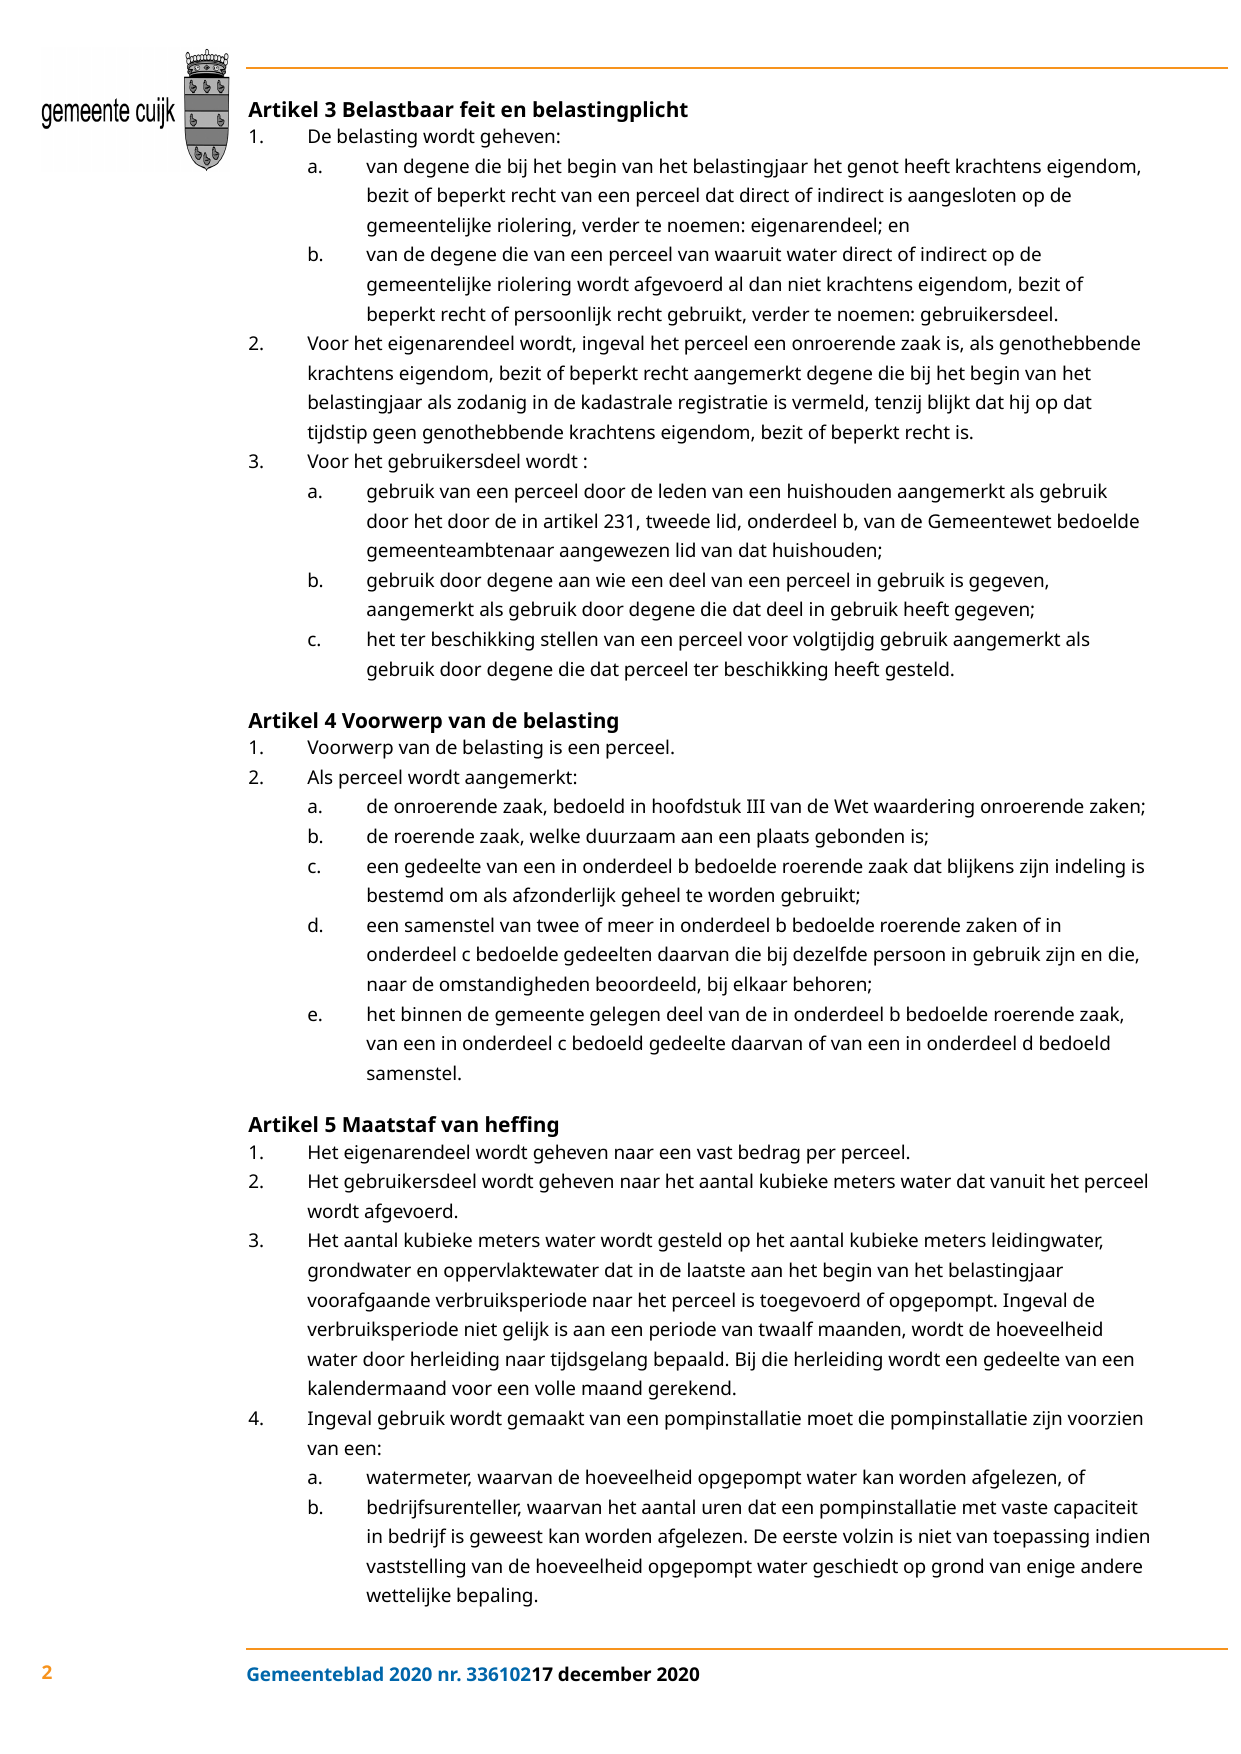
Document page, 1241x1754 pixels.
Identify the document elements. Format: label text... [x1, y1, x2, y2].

list een gedeelte van een in onderdeel b bedoelde roerende zaak dat blijkens zijn indeling is bestemd om als afzonderlijk geheel te worden gebruikt; [307, 853, 1152, 908]
text Artikel 5 Maatstaf van heffing [248, 1110, 1152, 1139]
list een samenstel van twee of meer in onderdeel b bedoelde roerende zaken of in onderdeel c bedoelde gedeelten daarvan die bij dezelfde persoon in gebruik zijn en die, naar de omstandigheden beoordeeld, bij elkaar behoren; [307, 912, 1152, 997]
list Het eigenarendeel wordt geheven naar een vast bedrag per perceel. [248, 1139, 1152, 1164]
list Het gebruikersdeel wordt geheven naar het aantal kubieke meters water dat vanuit het perceel wordt afgevoerd. [248, 1168, 1152, 1224]
list Voorwerp van de belasting is een perceel. [248, 734, 1152, 760]
list het binnen de gemeente gelegen deel van de in onderdeel b bedoelde roerende zaak, van een in onderdeel c bedoeld gedeelte daarvan of van een in onderdeel d bedoeld samenstel. [307, 1001, 1152, 1086]
list gebruik door degene aan wie een deel van een perceel in gebruik is gegeven, aangemerkt als gebruik door degene die dat deel in gebruik heeft gegeven; [307, 567, 1152, 622]
list Voor het gebruikersdeel wordt : [248, 449, 1152, 474]
text Artikel 3 Belastbaar feit en belastingplicht [248, 95, 1152, 123]
list Voor het eigenarendeel wordt, ingeval het perceel een onroerende zaak is, als genothebbende krachtens eigendom, bezit of beperkt recht aangemerkt degene die bij het begin van het belastingjaar als zodanig in de kadastrale registratie is vermeld, tenzij blijkt dat hij op dat tijdstip geen genothebbende krachtens eigendom, bezit of beperkt recht is. [248, 330, 1152, 445]
list bedrijfsurenteller, waarvan het aantal uren dat een pompinstallatie met vaste capaciteit in bedrijf is geweest kan worden afgelezen. De eerste volzin is niet van toepassing indien vaststelling van de hoeveelheid opgepompt water geschiedt op grond van enige andere wettelijke bepaling. [307, 1494, 1152, 1608]
list de onroerende zaak, bedoeld in hoofdstuk III van de Wet waardering onroerende zaken; [307, 794, 1152, 819]
list het ter beschikking stellen van een perceel voor volgtijdig gebruik aangemerkt als gebruik door degene die dat perceel ter beschikking heeft gesteld. [307, 626, 1152, 681]
list gebruik van een perceel door de leden van een huishouden aangemerkt als gebruik door het door de in artikel 231, tweede lid, onderdeel b, van de Gemeentewet bedoelde gemeenteambtenaar aangewezen lid van dat huishouden; [307, 478, 1152, 563]
list Als perceel wordt aangemerkt: [248, 764, 1152, 790]
picture [41, 47, 231, 172]
list van de degene die van een perceel van waaruit water direct of indirect op de gemeentelijke riolering wordt afgevoerd al dan niet krachtens eigendom, bezit of beperkt recht of persoonlijk recht gebruikt, verder te noemen: gebruikersdeel. [307, 242, 1152, 326]
list Ingeval gebruik wordt gemaakt van een pompinstallatie moet die pompinstallatie zijn voorzien van een: [248, 1405, 1152, 1460]
list Het aantal kubieke meters water wordt gesteld op het aantal kubieke meters leidingwater, grondwater en oppervlaktewater dat in de laatste aan het begin van het belastingjaar voorafgaande verbruiksperiode naar het perceel is toegevoerd of opgepompt. Ingeval de verbruiksperiode niet gelijk is aan een periode van twaalf maanden, wordt de hoeveelheid water door herleiding naar tijdsgelang bepaald. Bij die herleiding wordt een gedeelte van een kalendermaand voor een volle maand gerekend. [248, 1228, 1152, 1401]
list watermeter, waarvan de hoeveelheid opgepompt water kan worden afgelezen, of [307, 1464, 1152, 1490]
list van degene die bij het begin van het belastingjaar het genot heeft krachtens eigendom, bezit of beperkt recht van een perceel dat direct of indirect is aangesloten op de gemeentelijke riolering, verder te noemen: eigenarendeel; en [307, 153, 1152, 238]
list De belasting wordt geheven: [248, 123, 1152, 149]
text Artikel 4 Voorwerp van de belasting [248, 706, 1152, 734]
list de roerende zaak, welke duurzaam aan een plaats gebonden is; [307, 823, 1152, 849]
